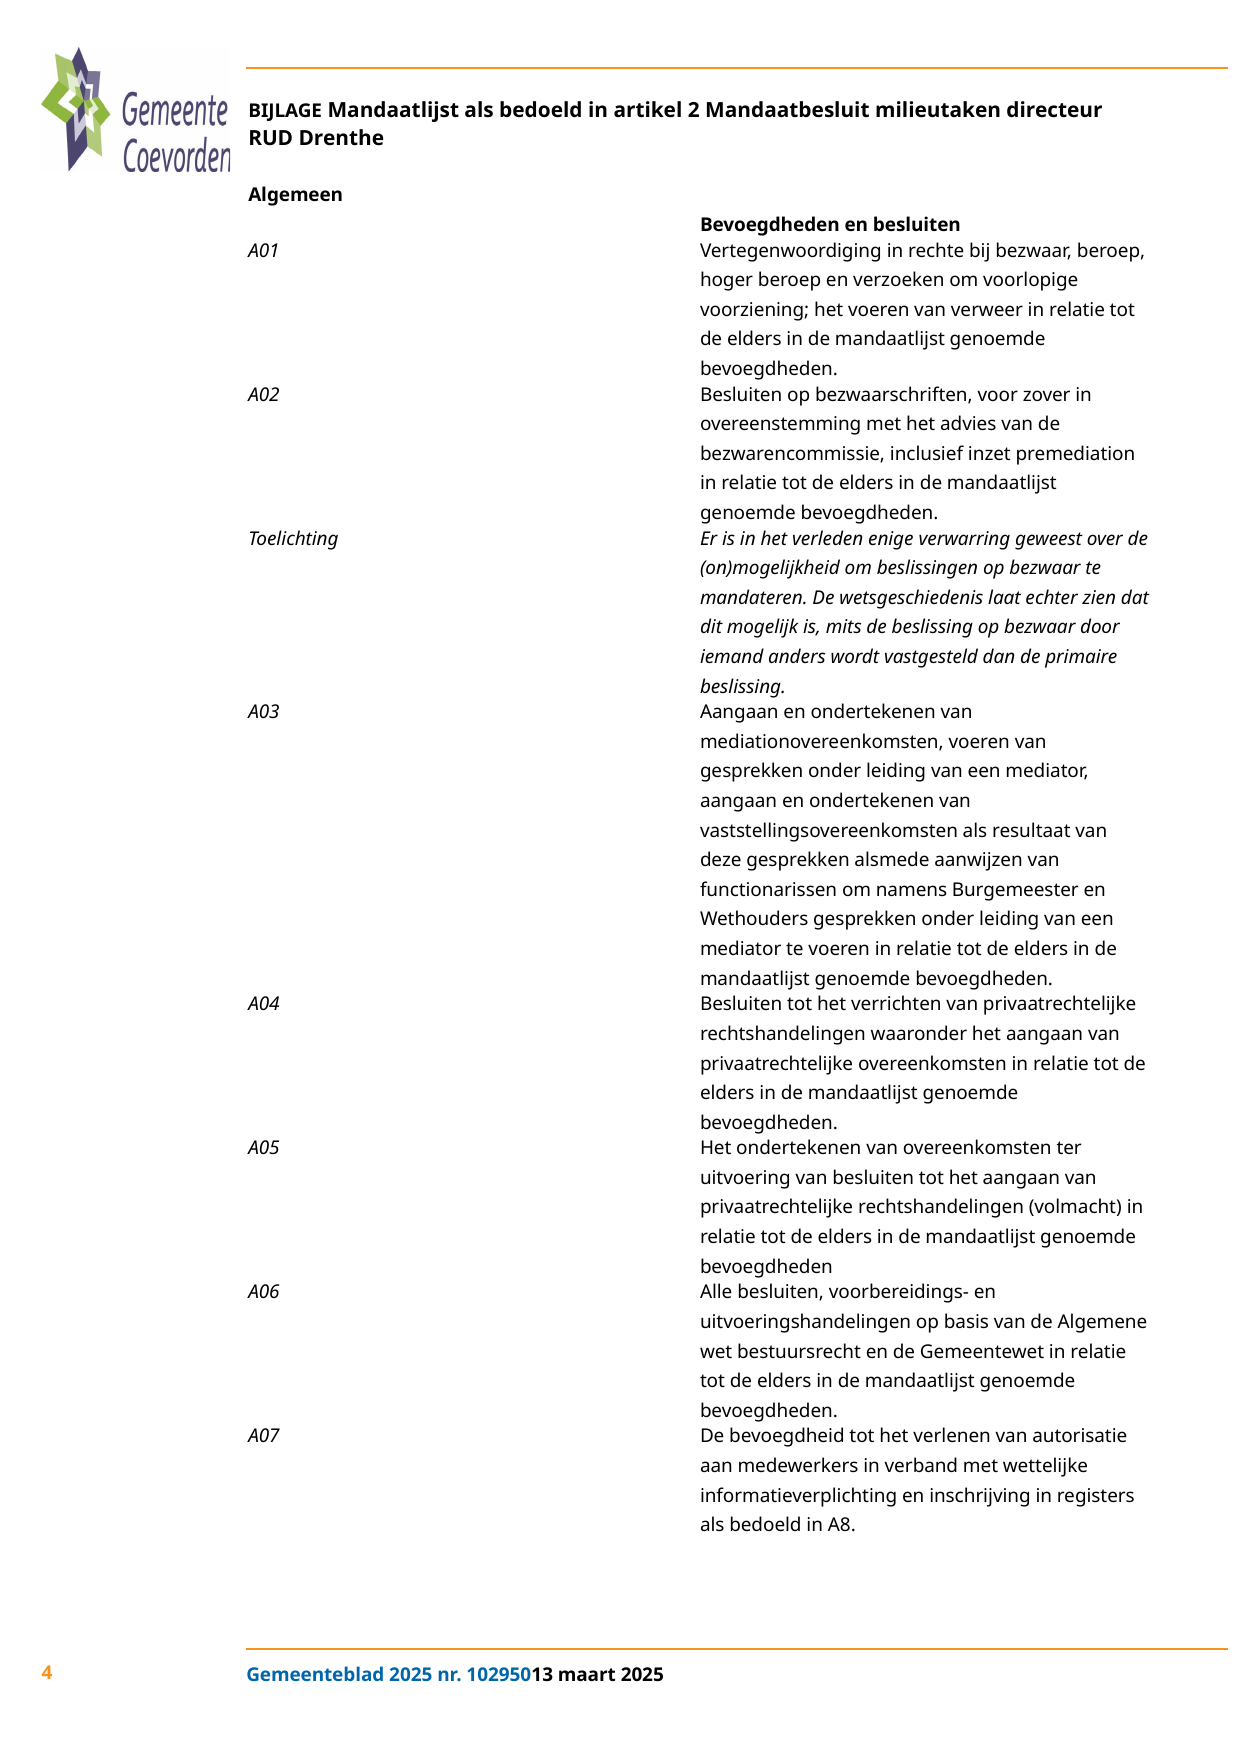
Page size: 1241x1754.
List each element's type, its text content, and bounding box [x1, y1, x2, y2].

table_cell A07 [248, 1423, 700, 1537]
text Algemeen [248, 181, 1152, 207]
table_cell Besluiten op bezwaarschriften, voor zover in overeenstemming met het advies van de bezwarencommissie, inclusief inzet premediation in relatie tot de elders in de mandaatlijst genoemde bevoegdheden. [700, 381, 1152, 525]
table_cell Toelichting [248, 525, 700, 698]
table_cell Het ondertekenen van overeenkomsten ter uitvoering van besluiten tot het aangaan van privaatrechtelijke rechtshandelingen (volmacht) in relatie tot de elders in de mandaatlijst genoemde bevoegdheden [700, 1135, 1152, 1279]
table_header Bevoegdheden en besluiten [700, 211, 1152, 237]
picture [41, 47, 231, 172]
table_cell De bevoegdheid tot het verlenen van autorisatie aan medewerkers in verband met wettelijke informatieverplichting en inschrijving in registers als bedoeld in A8. [700, 1423, 1152, 1537]
table_cell A01 [248, 237, 700, 381]
table_cell A04 [248, 991, 700, 1134]
table_cell Er is in het verleden enige verwarring geweest over de (on)mogelijkheid om beslissingen op bezwaar te mandateren. De wetsgeschiedenis laat echter zien dat dit mogelijk is, mits de beslissing op bezwaar door iemand anders wordt vastgesteld dan de primaire beslissing. [700, 525, 1152, 698]
table_cell Besluiten tot het verrichten van privaatrechtelijke rechtshandelingen waaronder het aangaan van privaatrechtelijke overeenkomsten in relatie tot de elders in de mandaatlijst genoemde bevoegdheden. [700, 991, 1152, 1134]
table_cell Alle besluiten, voorbereidings- en uitvoeringshandelingen op basis van de Algemene wet bestuursrecht en de Gemeentewet in relatie tot de elders in de mandaatlijst genoemde bevoegdheden. [700, 1279, 1152, 1423]
table_cell A03 [248, 699, 700, 991]
table_cell Aangaan en ondertekenen van mediationovereenkomsten, voeren van gesprekken onder leiding van een mediator, aangaan en ondertekenen van vaststellingsovereenkomsten als resultaat van deze gesprekken alsmede aanwijzen van functionarissen om namens Burgemeester en Wethouders gesprekken onder leiding van een mediator te voeren in relatie tot de elders in de mandaatlijst genoemde bevoegdheden. [700, 699, 1152, 991]
table_header [248, 211, 700, 237]
table_cell Vertegenwoordiging in rechte bij bezwaar, beroep, hoger beroep en verzoeken om voorlopige voorziening; het voeren van verweer in relatie tot de elders in de mandaatlijst genoemde bevoegdheden. [700, 237, 1152, 381]
table_cell A06 [248, 1279, 700, 1423]
table_cell A05 [248, 1135, 700, 1279]
text BIJLAGE Mandaatlijst als bedoeld in artikel 2 Mandaatbesluit milieutaken directeur RUD Drenthe [248, 95, 1152, 152]
table_cell A02 [248, 381, 700, 525]
